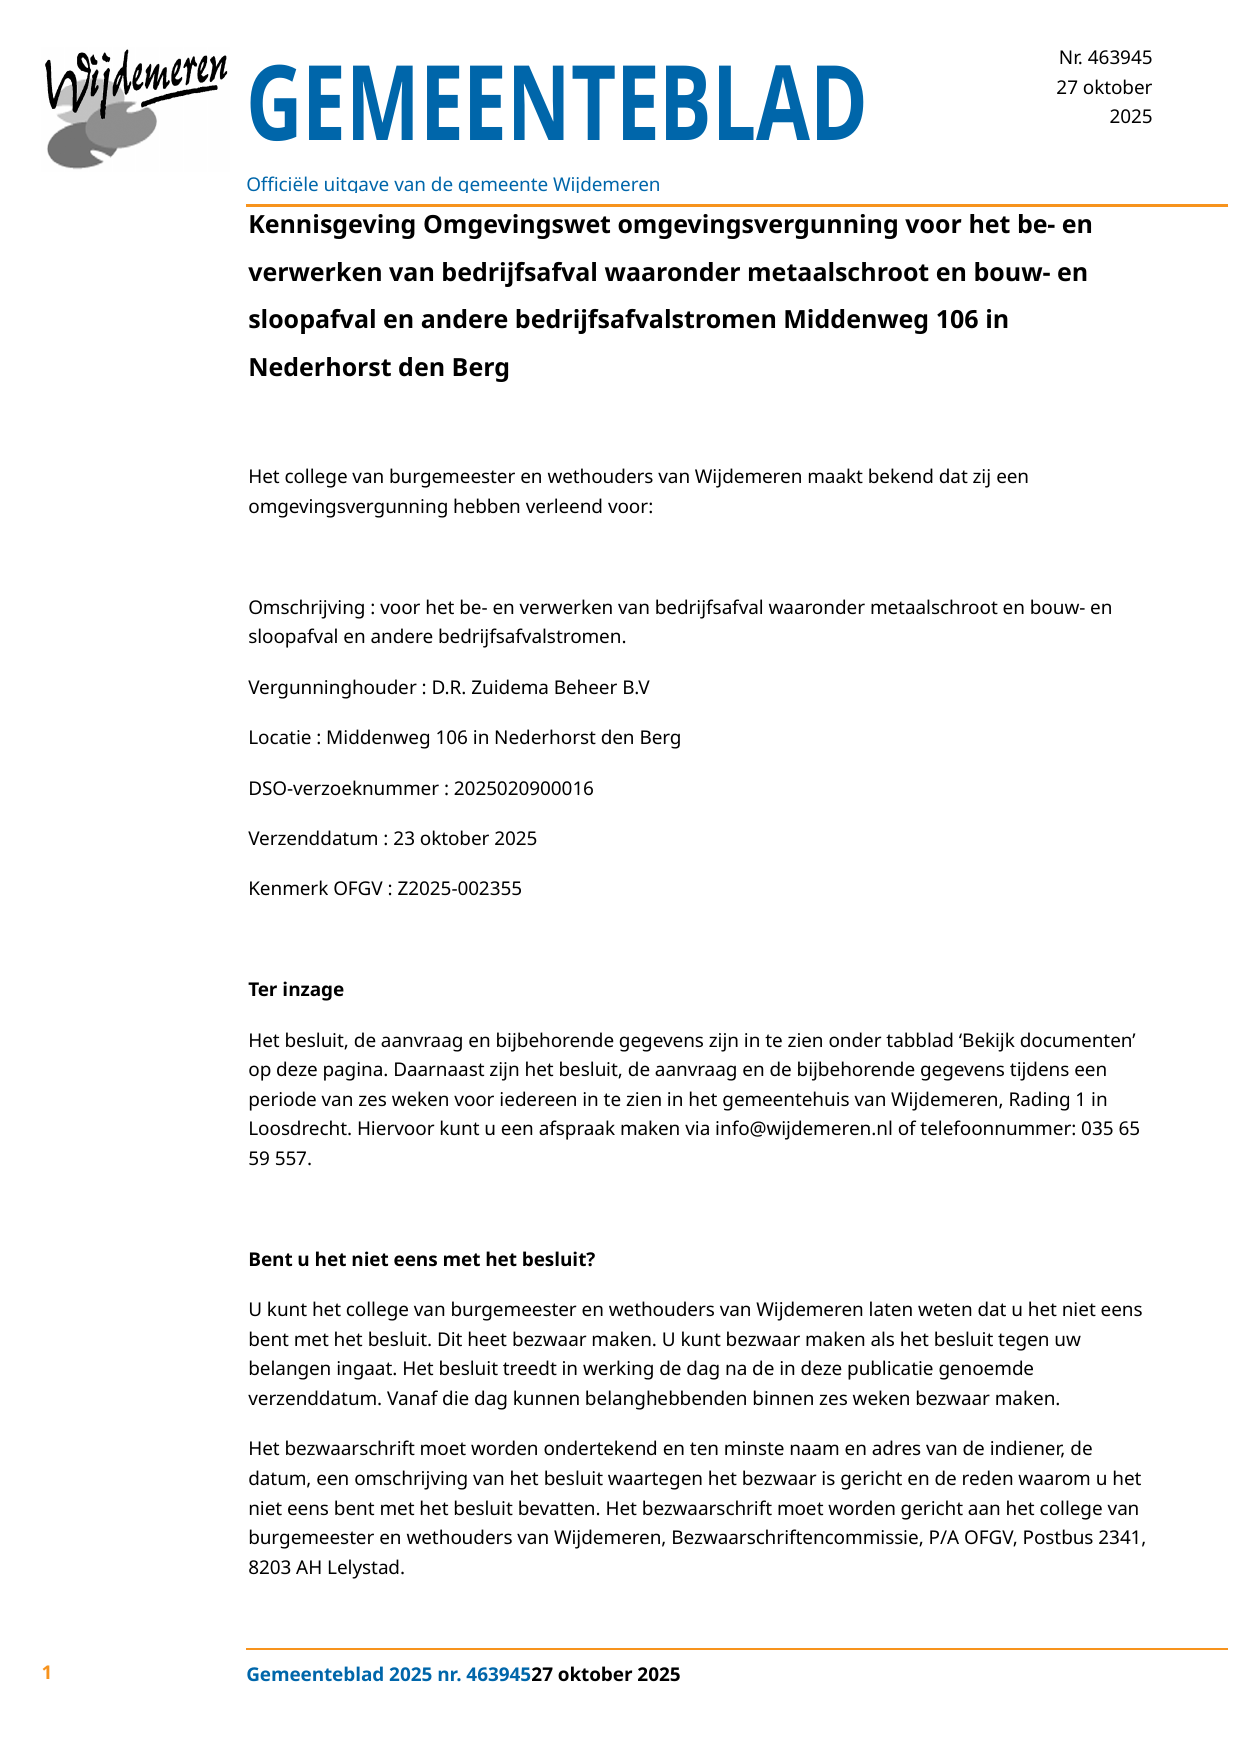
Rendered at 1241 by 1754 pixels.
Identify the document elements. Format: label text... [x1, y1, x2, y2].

picture [41, 47, 231, 172]
text Ter inzage [248, 976, 1152, 1002]
text Vergunninghouder : D.R. Zuidema Beheer B.V [248, 674, 1152, 700]
text Het college van burgemeester en wethouders van Wijdemeren maakt bekend dat zij een omgevingsvergunning hebben verleend voor: [248, 463, 1152, 519]
text Omschrijving : voor het be- en verwerken van bedrijfsafval waaronder metaalschroot en bouw- en sloopafval en andere bedrijfsafvalstromen. [248, 594, 1152, 649]
text Kenmerk OFGV : Z2025-002355 [248, 876, 1152, 901]
text Locatie : Middenweg 106 in Nederhorst den Berg [248, 724, 1152, 750]
text U kunt het college van burgemeester en wethouders van Wijdemeren laten weten dat u het niet eens bent met het besluit. Dit heet bezwaar maken. U kunt bezwaar maken als het besluit tegen uw belangen ingaat. Het besluit treedt in werking de dag na de in deze publicatie genoemde verzenddatum. Vanaf die dag kunnen belanghebbenden binnen zes weken bezwaar maken. [248, 1296, 1152, 1411]
text Bent u het niet eens met het besluit? [248, 1246, 1152, 1272]
text Kennisgeving Omgevingswet omgevingsvergunning voor het be- en verwerken van bedrijfsafval waaronder metaalschroot en bouw- en sloopafval en andere bedrijfsafvalstromen Middenweg 106 in Nederhorst den Berg [248, 207, 1152, 384]
text Het besluit, de aanvraag en bijbehorende gegevens zijn in te zien onder tabblad ‘Bekijk documenten’ op deze pagina. Daarnaast zijn het besluit, de aanvraag en de bijbehorende gegevens tijdens een periode van zes weken voor iedereen in te zien in het gemeentehuis van Wijdemeren, Rading 1 in Loosdrecht. Hiervoor kunt u een afspraak maken via info@wijdemeren.nl of telefoonnummer: 035 65 59 557. [248, 1027, 1152, 1171]
text Het bezwaarschrift moet worden ondertekend en ten minste naam en adres van de indiener, de datum, een omschrijving van het besluit waartegen het bezwaar is gericht en de reden waarom u het niet eens bent met het besluit bevatten. Het bezwaarschrift moet worden gericht aan het college van burgemeester en wethouders van Wijdemeren, Bezwaarschriftencommissie, P/A OFGV, Postbus 2341, 8203 AH Lelystad. [248, 1436, 1152, 1580]
text Verzenddatum : 23 oktober 2025 [248, 825, 1152, 851]
text DSO-verzoeknummer : 2025020900016 [248, 775, 1152, 801]
